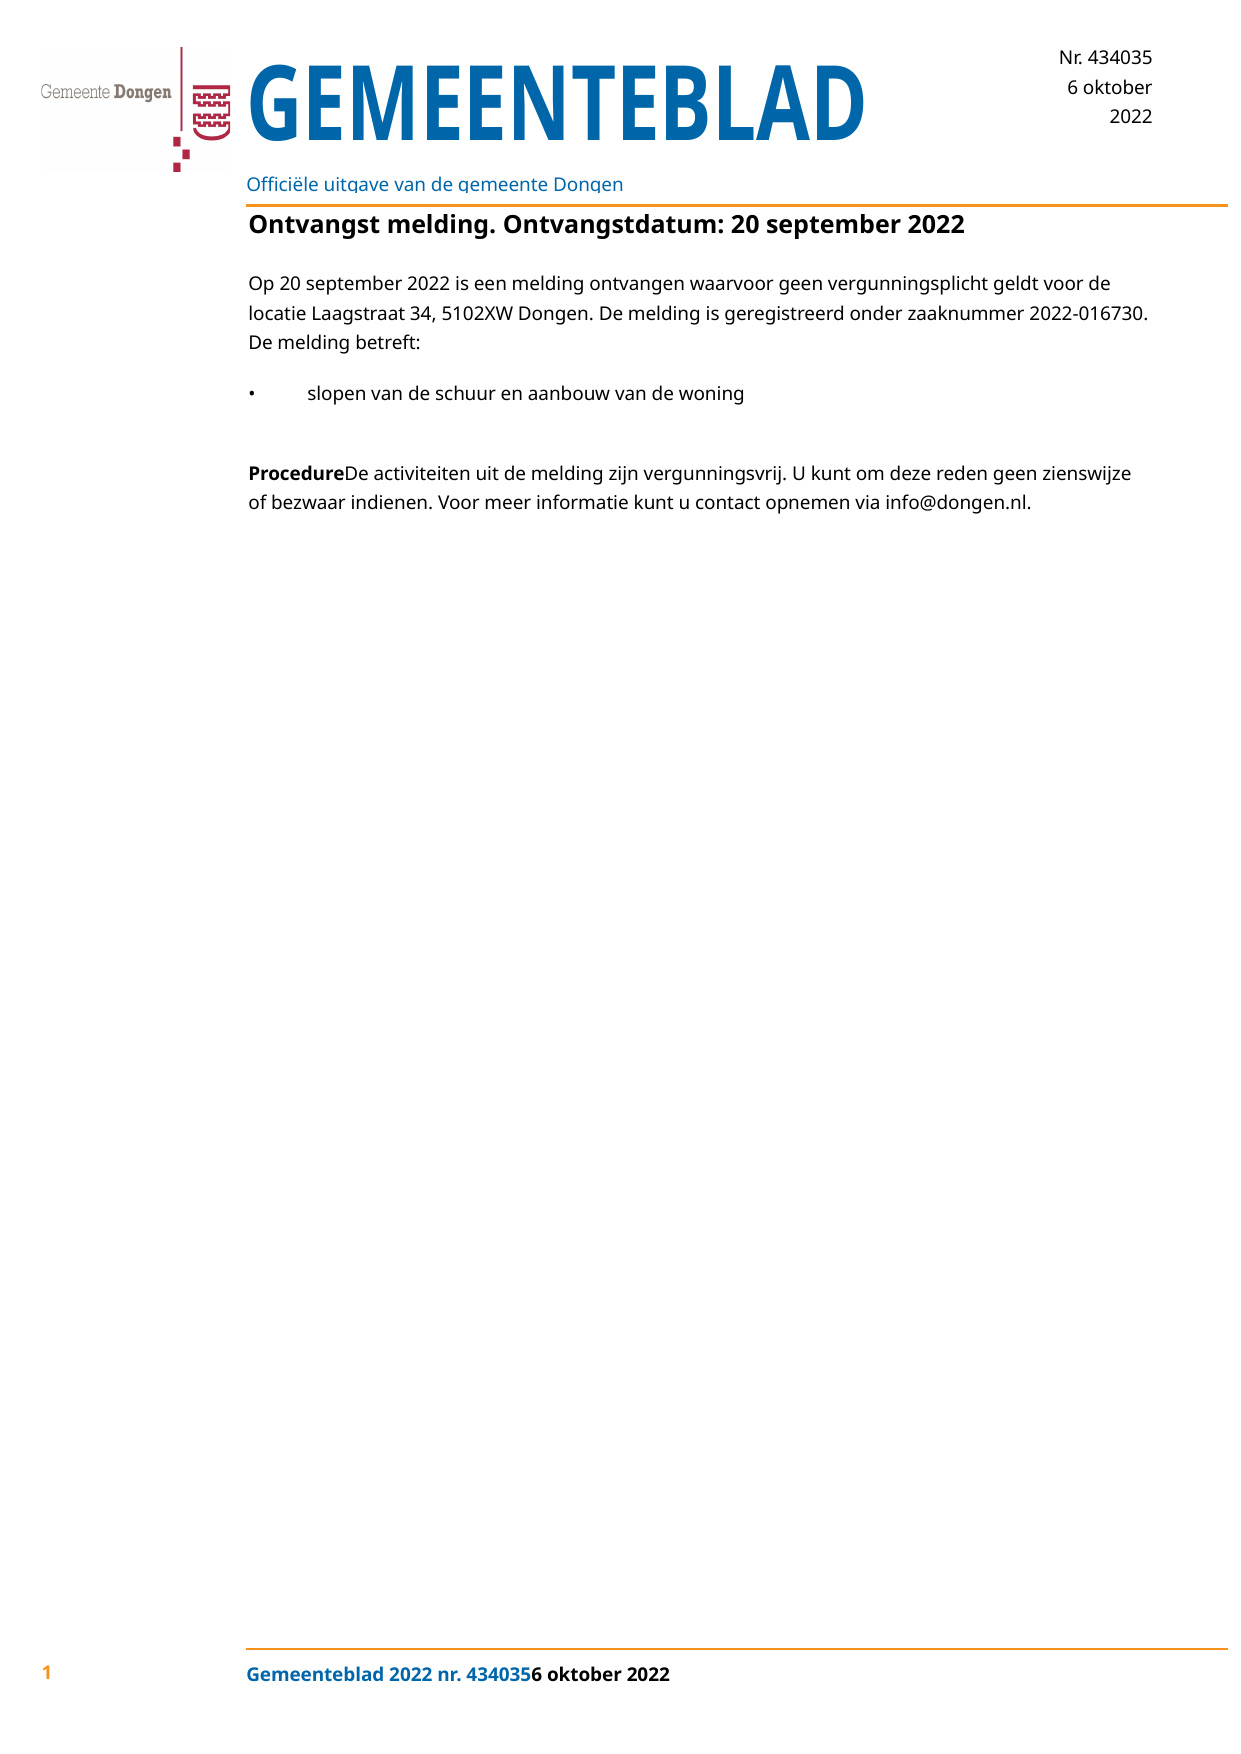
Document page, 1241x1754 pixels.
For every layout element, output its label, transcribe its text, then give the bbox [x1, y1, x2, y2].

text ProcedureDe activiteiten uit de melding zijn vergunningsvrij. U kunt om deze reden geen zienswijze of bezwaar indienen. Voor meer informatie kunt u contact opnemen via info@dongen.nl. [248, 460, 1152, 515]
text Ontvangst melding. Ontvangstdatum: 20 september 2022 [248, 207, 1152, 241]
text Op 20 september 2022 is een melding ontvangen waarvoor geen vergunningsplicht geldt voor de locatie Laagstraat 34, 5102XW Dongen. De melding is geregistreerd onder zaaknummer 2022-016730. De melding betreft: [248, 270, 1152, 355]
list slopen van de schuur en aanbouw van de woning [248, 380, 1152, 406]
picture [41, 47, 231, 172]
